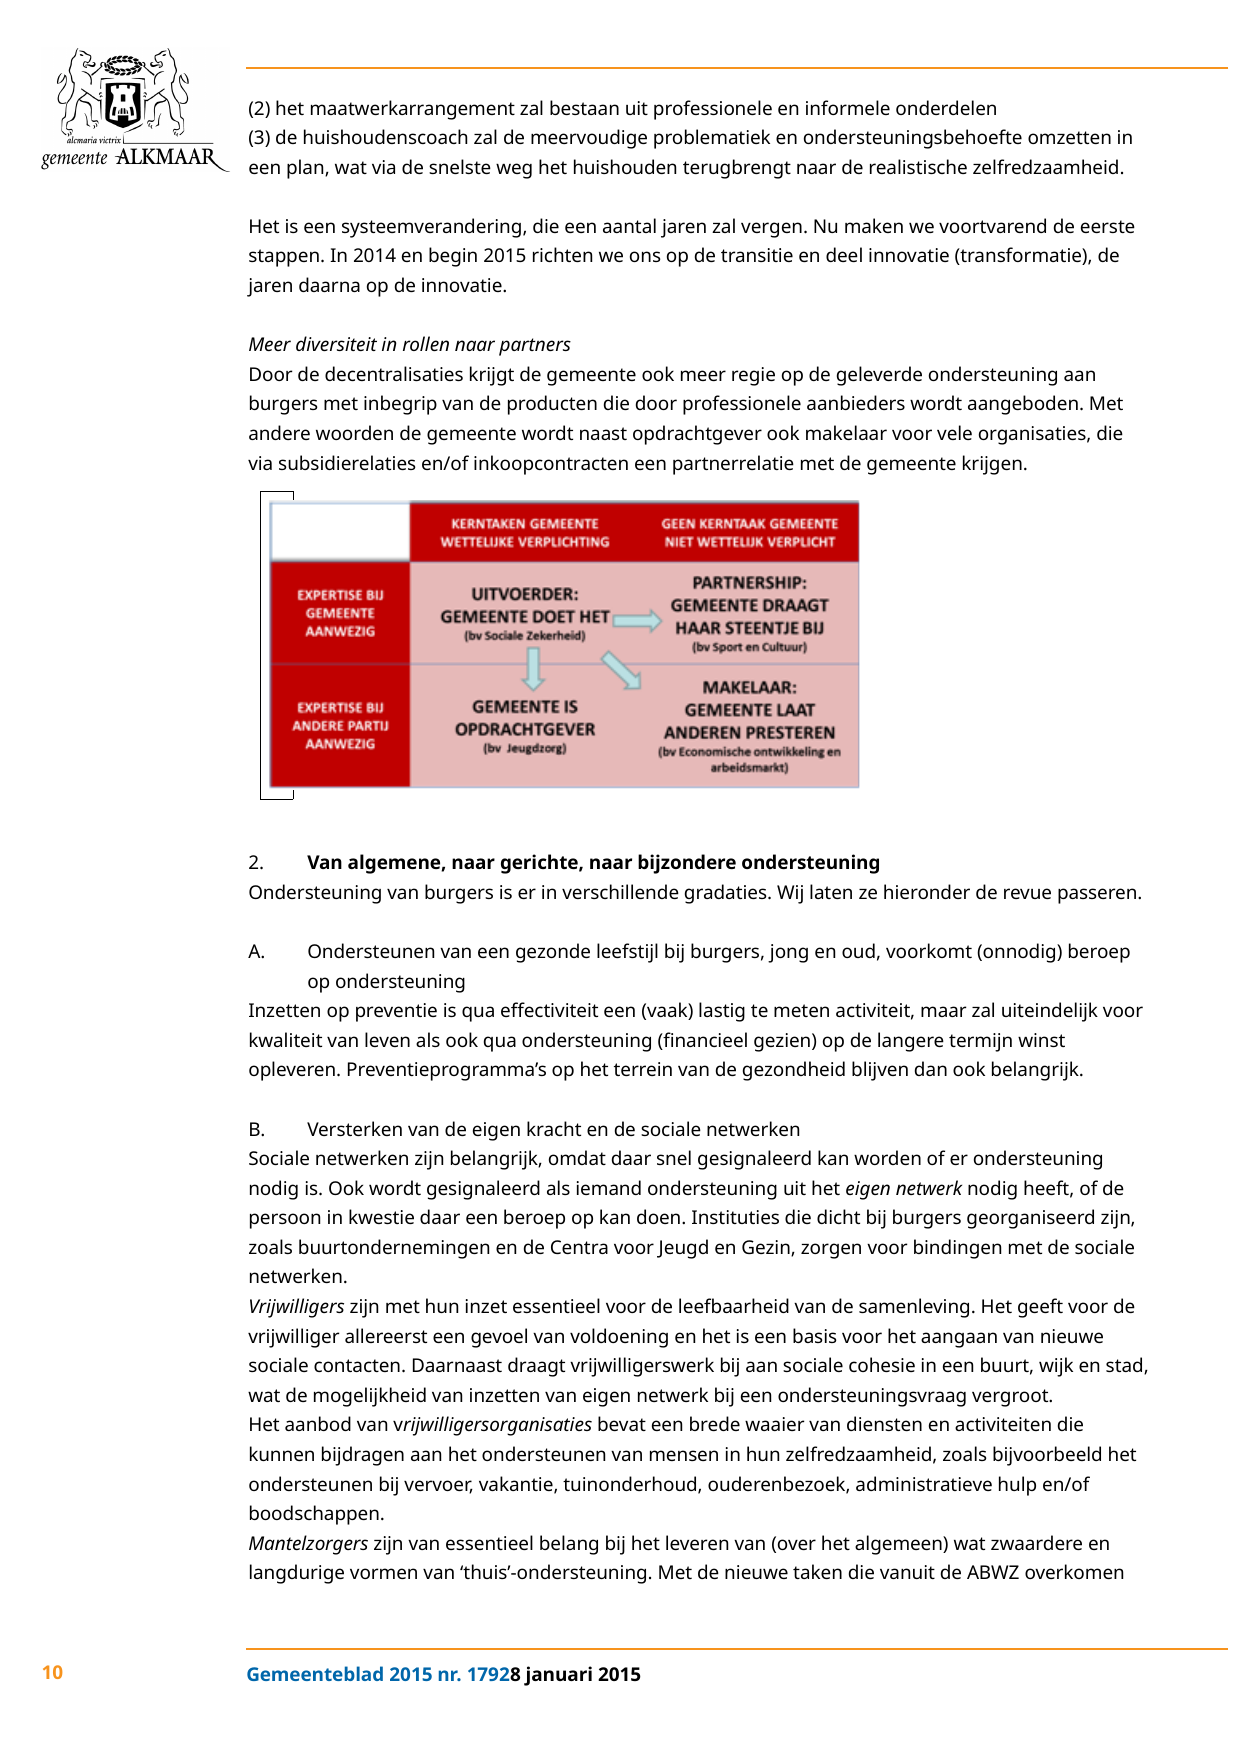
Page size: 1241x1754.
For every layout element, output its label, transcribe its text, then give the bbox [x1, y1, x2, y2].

text Het is een systeemverandering, die een aantal jaren zal vergen. Nu maken we voortvarend de eerste stappen. In 2014 en begin 2015 richten we ons op de transitie en deel innovatie (transformatie), de jaren daarna op de innovatie. [248, 213, 1152, 298]
text Het aanbod van vrijwilligersorganisaties bevat een brede waaier van diensten en activiteiten die kunnen bijdragen aan het ondersteunen van mensen in hun zelfredzaamheid, zoals bijvoorbeeld het ondersteunen bij vervoer, vakantie, tuinonderhoud, ouderenbezoek, administratieve hulp en/of boodschappen. [248, 1412, 1152, 1526]
text Door de decentralisaties krijgt de gemeente ook meer regie op de geleverde ondersteuning aan burgers met inbegrip van de producten die door professionele aanbieders wordt aangeboden. Met andere woorden de gemeente wordt naast opdrachtgever ook makelaar voor vele organisaties, die via subsidierelaties en/of inkoopcontracten een partnerrelatie met de gemeente krijgen. [248, 361, 1152, 476]
text (3) de huishoudenscoach zal de meervoudige problematiek en ondersteuningsbehoefte omzetten in een plan, wat via de snelste weg het huishouden terugbrengt naar de realistische zelfredzaamheid. [248, 124, 1152, 180]
text (2) het maatwerkarrangement zal bestaan uit professionele en informele onderdelen [248, 95, 1152, 121]
list Van algemene, naar gerichte, naar bijzondere ondersteuning [248, 849, 1152, 875]
list Versterken van de eigen kracht en de sociale netwerken [248, 1116, 1152, 1141]
text Inzetten op preventie is qua effectiviteit een (vaak) lastig te meten activiteit, maar zal uiteindelijk voor kwaliteit van leven als ook qua ondersteuning (financieel gezien) op de langere termijn winst opleveren. Preventieprogramma’s op het terrein van de gezondheid blijven dan ook belangrijk. [248, 997, 1152, 1082]
picture [41, 47, 231, 172]
text Vrijwilligers zijn met hun inzet essentieel voor de leefbaarheid van de samenleving. Het geeft voor de vrijwilliger allereerst een gevoel van voldoening en het is een basis voor het aangaan van nieuwe sociale contacten. Daarnaast draagt vrijwilligerswerk bij aan sociale cohesie in een buurt, wijk en stad, wat de mogelijkheid van inzetten van eigen netwerk bij een ondersteuningsvraag vergroot. [248, 1293, 1152, 1408]
text Sociale netwerken zijn belangrijk, omdat daar snel gesignaleerd kan worden of er ondersteuning nodig is. Ook wordt gesignaleerd als iemand ondersteuning uit het eigen netwerk nodig heeft, of de persoon in kwestie daar een beroep op kan doen. Instituties die dicht bij burgers georganiseerd zijn, zoals buurtondernemingen en de Centra voor Jeugd en Gezin, zorgen voor bindingen met de sociale netwerken. [248, 1145, 1152, 1289]
list Ondersteunen van een gezonde leefstijl bij burgers, jong en oud, voorkomt (onnodig) beroep op ondersteuning [248, 938, 1152, 993]
text Mantelzorgers zijn van essentieel belang bij het leveren van (over het algemeen) wat zwaardere en langdurige vormen van ‘thuis’-ondersteuning. Met de nieuwe taken die vanuit de ABWZ overkomen [248, 1530, 1152, 1585]
text Meer diversiteit in rollen naar partners [248, 331, 1152, 357]
text Ondersteuning van burgers is er in verschillende gradaties. Wij laten ze hieronder de revue passeren. [248, 879, 1152, 905]
picture [268, 500, 860, 790]
